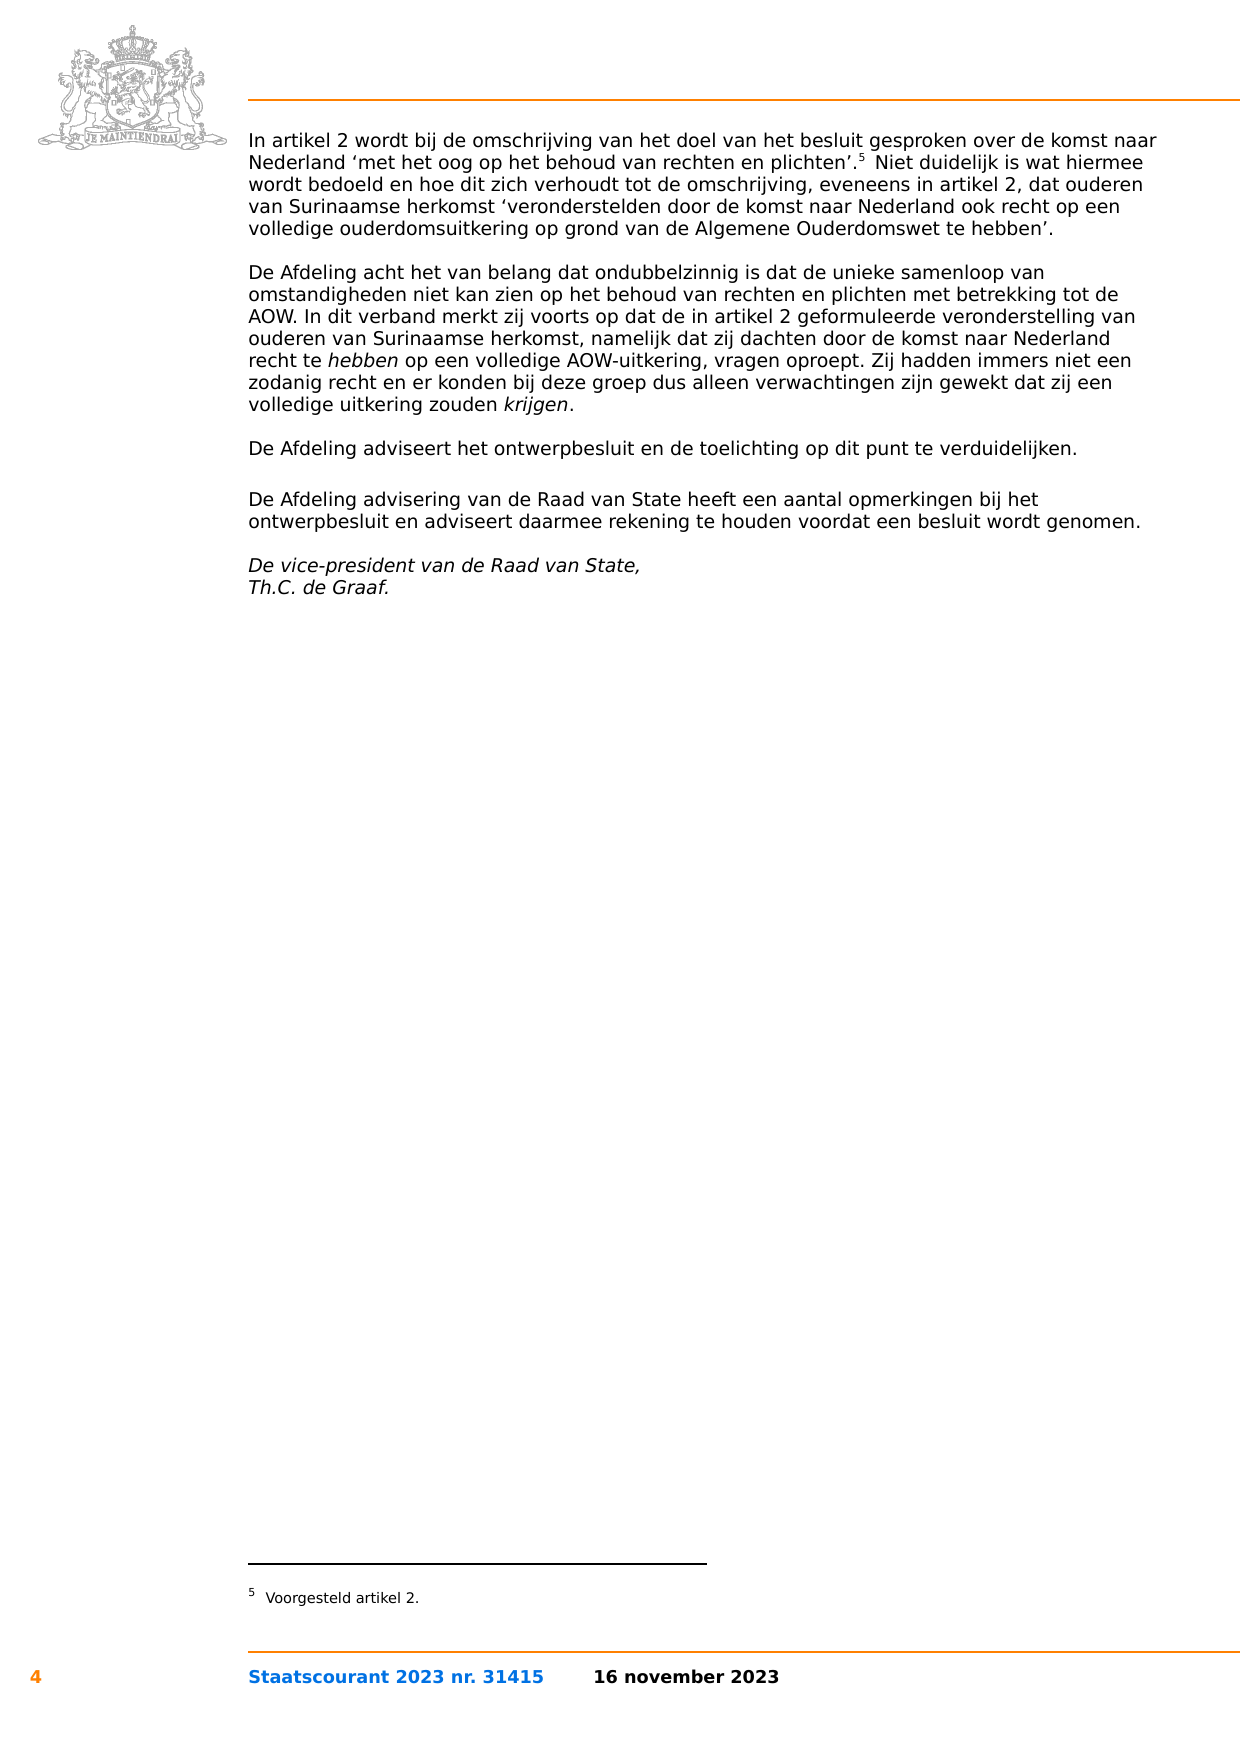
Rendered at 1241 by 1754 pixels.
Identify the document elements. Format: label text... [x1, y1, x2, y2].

text De Afdeling adviseert het ontwerpbesluit en de toelichting op dit punt te verduidelijken. [248, 437, 1163, 459]
text De Afdeling advisering van de Raad van State heeft een aantal opmerkingen bij het ontwerpbesluit en adviseert daarmee rekening te houden voordat een besluit wordt genomen. [248, 489, 1163, 533]
text In artikel 2 wordt bij de omschrijving van het doel van het besluit gesproken over de komst naar Nederland ‘met het oog op het behoud van rechten en plichten’. Niet duidelijk is wat hiermee wordt bedoeld en hoe dit zich verhoudt tot de omschrijving, eveneens in artikel 2, dat ouderen van Surinaamse herkomst ‘veronderstelden door de komst naar Nederland ook recht op een volledige ouderdomsuitkering op grond van de Algemene Ouderdomswet te hebben’. [248, 130, 1163, 240]
picture [38, 25, 227, 150]
text Voorgesteld artikel 2. [248, 1586, 1163, 1608]
text De Afdeling acht het van belang dat ondubbelzinnig is dat de unieke samenloop van omstandigheden niet kan zien op het behoud van rechten en plichten met betrekking tot de AOW. In dit verband merkt zij voorts op dat de in artikel 2 geformuleerde veronderstelling van ouderen van Surinaamse herkomst, namelijk dat zij dachten door de komst naar Nederland recht te hebben op een volledige AOW-uitkering, vragen oproept. Zij hadden immers niet een zodanig recht en er konden bij deze groep dus alleen verwachtingen zijn gewekt dat zij een volledige uitkering zouden krijgen. [248, 262, 1163, 416]
text De vice-president van de Raad van State, Th.C. de Graaf. [248, 555, 1163, 599]
